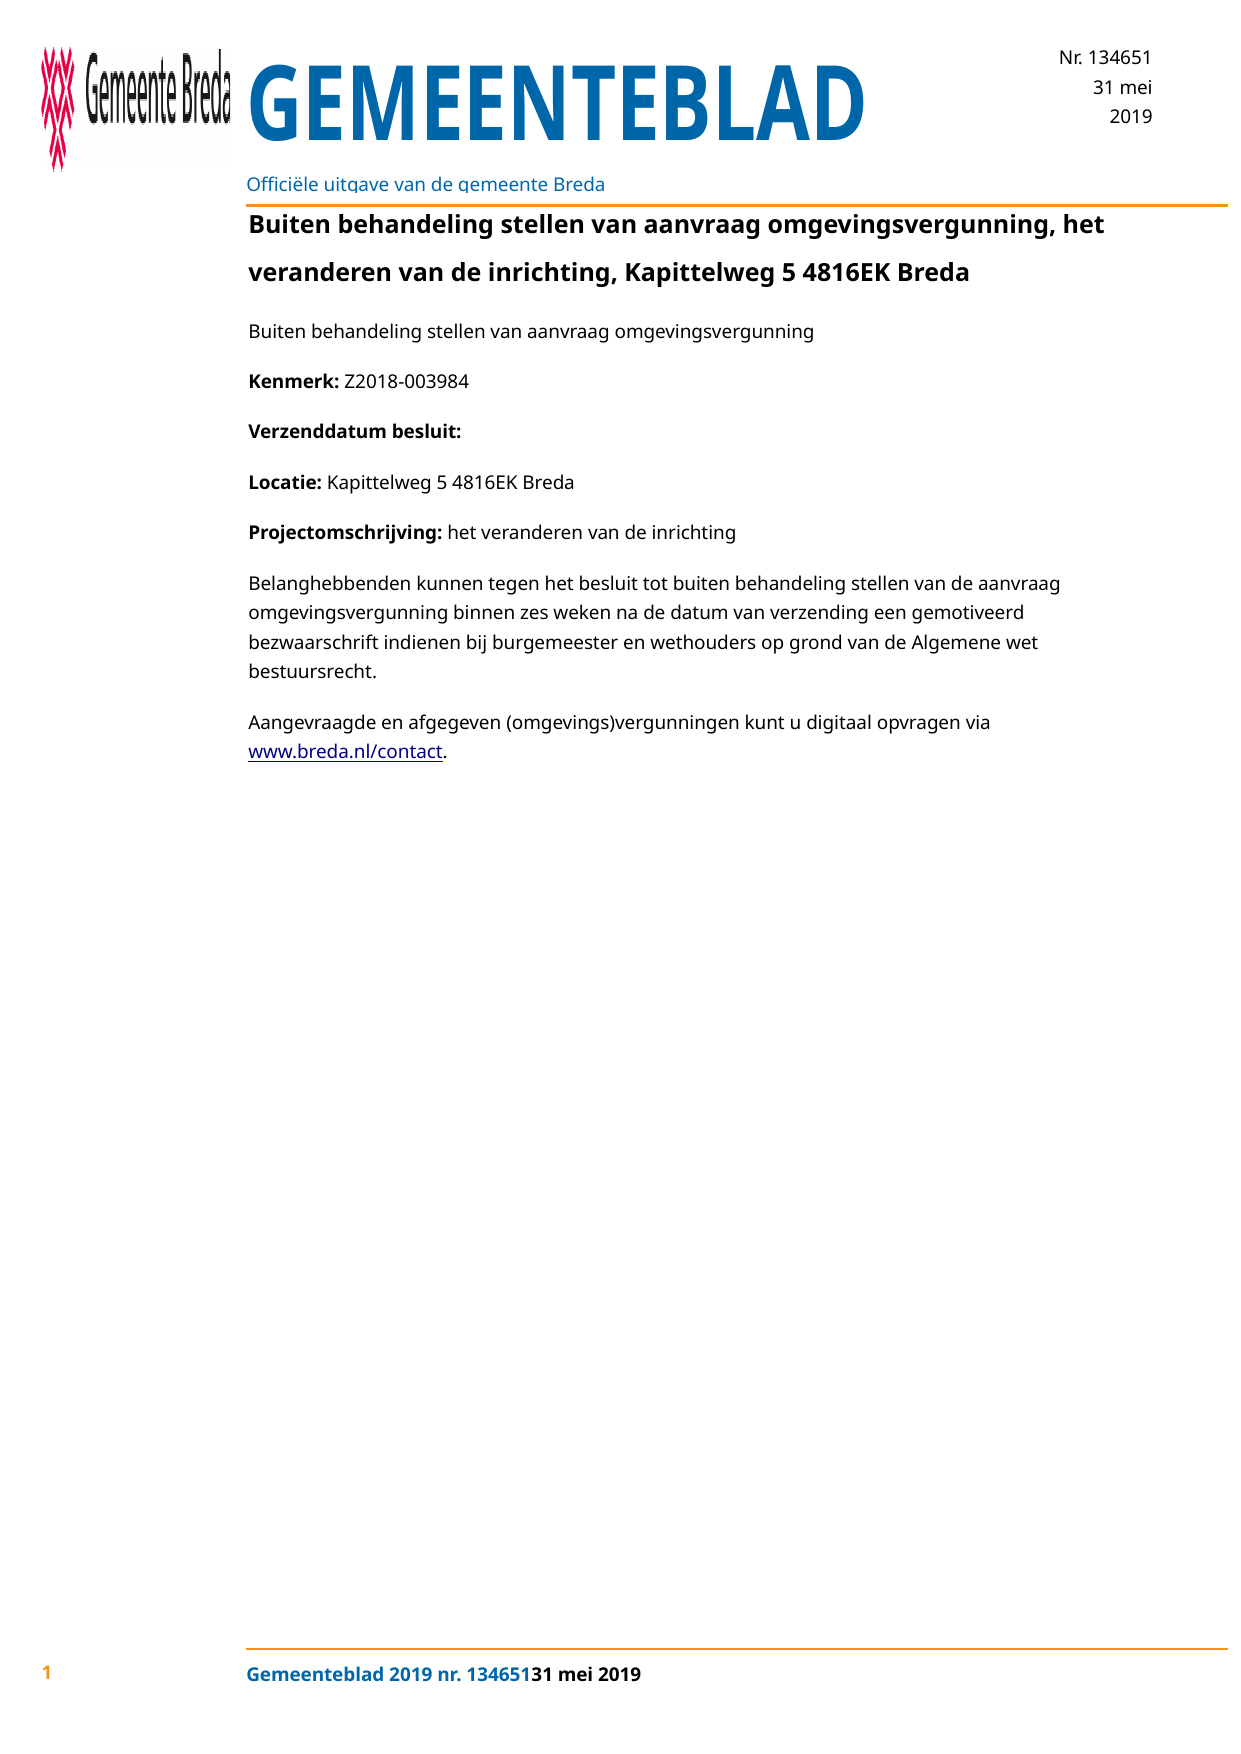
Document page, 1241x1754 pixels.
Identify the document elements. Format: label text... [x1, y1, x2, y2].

text Verzenddatum besluit: [248, 419, 1152, 444]
text Kenmerk: Z2018-003984 [248, 368, 1152, 394]
picture [41, 47, 231, 172]
text Buiten behandeling stellen van aanvraag omgevingsvergunning [248, 318, 1152, 344]
text Locatie: Kapittelweg 5 4816EK Breda [248, 469, 1152, 495]
text Projectomschrijving: het veranderen van de inrichting [248, 519, 1152, 545]
text Aangevraagde en afgegeven (omgevings)vergunningen kunt u digitaal opvragen via www.breda.nl/contact. [248, 709, 1152, 764]
text Buiten behandeling stellen van aanvraag omgevingsvergunning, het veranderen van de inrichting, Kapittelweg 5 4816EK Breda [248, 207, 1152, 288]
text Belanghebbenden kunnen tegen het besluit tot buiten behandeling stellen van de aanvraag omgevingsvergunning binnen zes weken na de datum van verzending een gemotiveerd bezwaarschrift indienen bij burgemeester en wethouders op grond van de Algemene wet bestuursrecht. [248, 570, 1152, 684]
